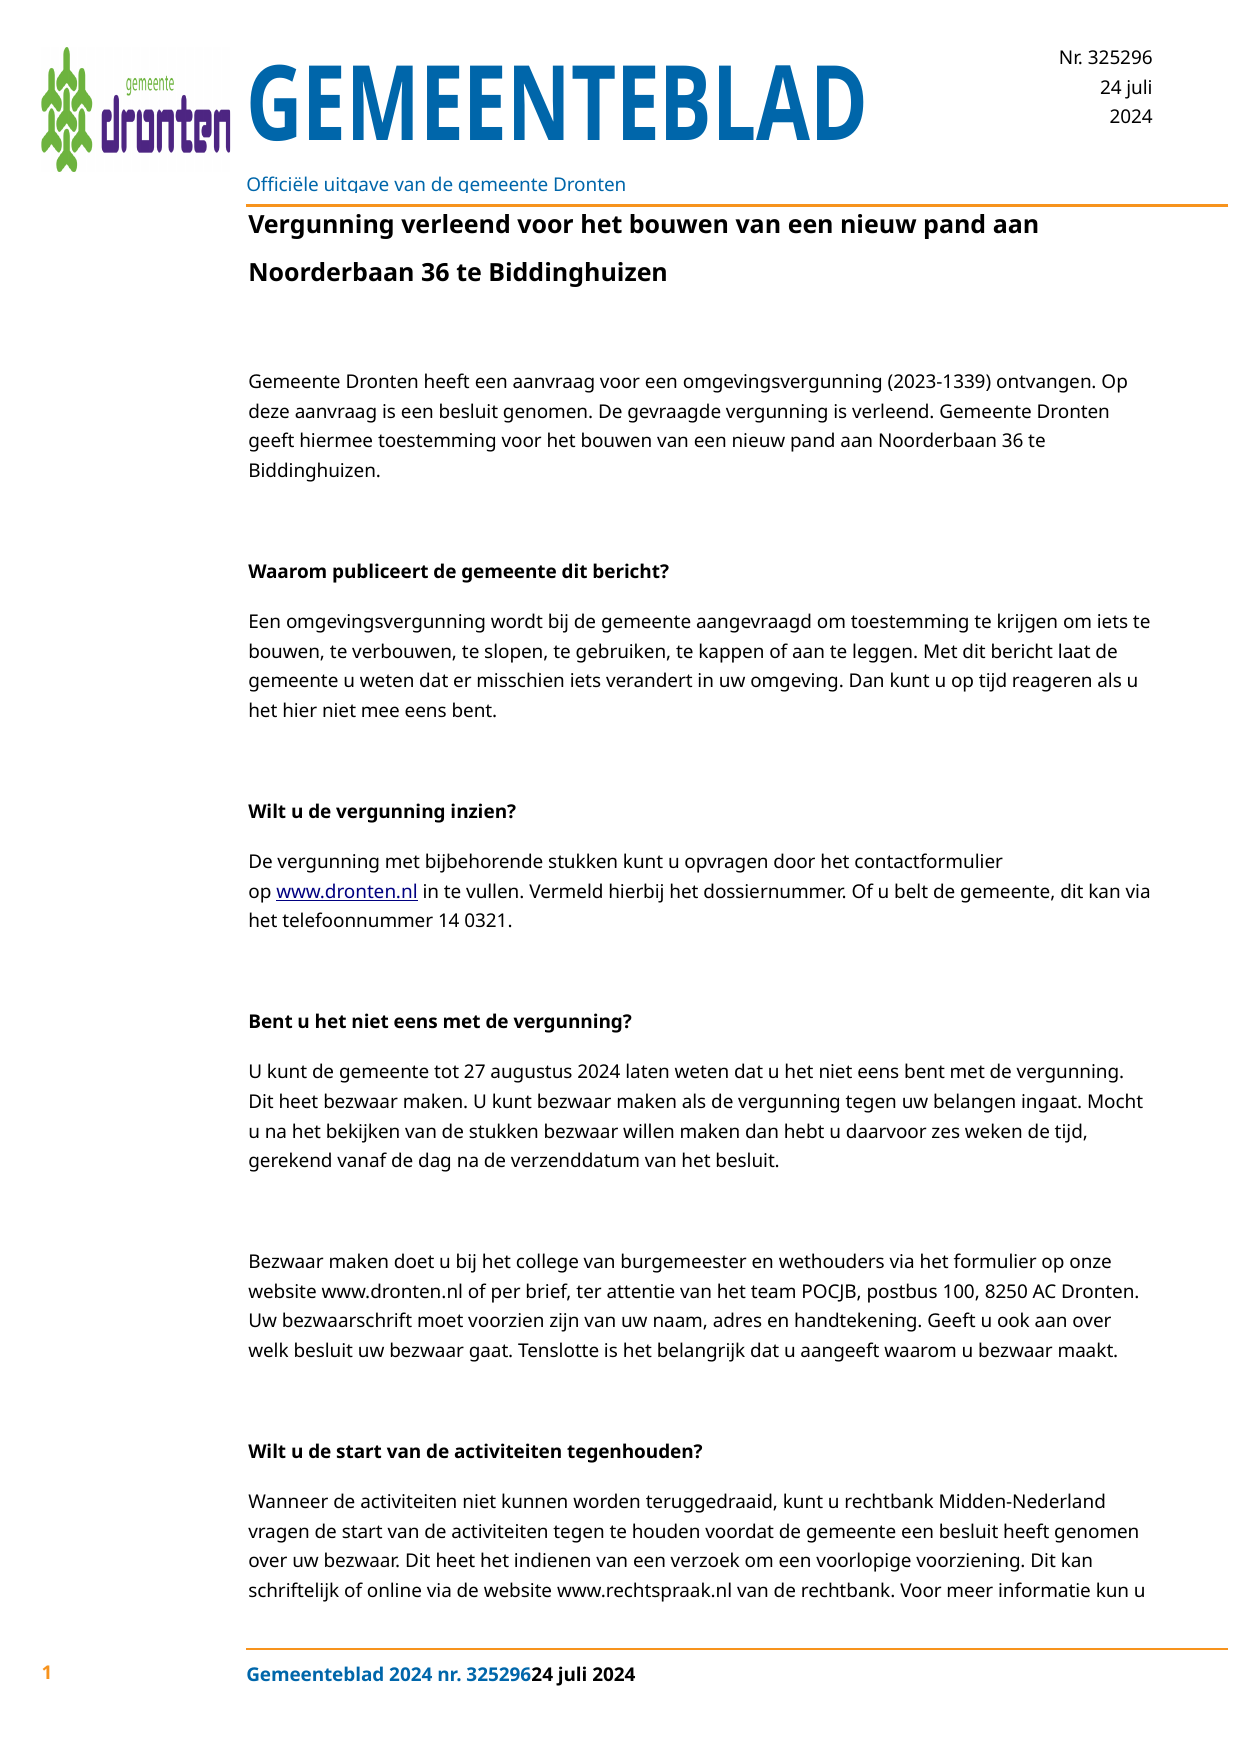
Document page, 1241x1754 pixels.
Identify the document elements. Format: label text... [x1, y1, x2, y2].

text Bent u het niet eens met de vergunning? [248, 1008, 1152, 1034]
text Vergunning verleend voor het bouwen van een nieuw pand aan Noorderbaan 36 te Biddinghuizen [248, 207, 1152, 288]
picture [41, 47, 231, 172]
text Gemeente Dronten heeft een aanvraag voor een omgevingsvergunning (2023-1339) ontvangen. Op deze aanvraag is een besluit genomen. De gevraagde vergunning is verleend. Gemeente Dronten geeft hiermee toestemming voor het bouwen van een nieuw pand aan Noorderbaan 36 te Biddinghuizen. [248, 368, 1152, 483]
text Een omgevingsvergunning wordt bij de gemeente aangevraagd om toestemming te krijgen om iets te bouwen, te verbouwen, te slopen, te gebruiken, te kappen of aan te leggen. Met dit bericht laat de gemeente u weten dat er misschien iets verandert in uw omgeving. Dan kunt u op tijd reageren als u het hier niet mee eens bent. [248, 608, 1152, 723]
text Waarom publiceert de gemeente dit bericht? [248, 558, 1152, 584]
text De vergunning met bijbehorende stukken kunt u opvragen door het contactformulier op www.dronten.nl in te vullen. Vermeld hierbij het dossiernummer. Of u belt de gemeente, dit kan via het telefoonnummer 14 0321. [248, 848, 1152, 933]
text Wilt u de start van de activiteiten tegenhouden? [248, 1438, 1152, 1464]
text Bezwaar maken doet u bij het college van burgemeester en wethouders via het formulier op onze website www.dronten.nl of per brief, ter attentie van het team POCJB, postbus 100, 8250 AC Dronten. Uw bezwaarschrift moet voorzien zijn van uw naam, adres en handtekening. Geeft u ook aan over welk besluit uw bezwaar gaat. Tenslotte is het belangrijk dat u aangeeft waarom u bezwaar maakt. [248, 1248, 1152, 1363]
text U kunt de gemeente tot 27 augustus 2024 laten weten dat u het niet eens bent met de vergunning. Dit heet bezwaar maken. U kunt bezwaar maken als de vergunning tegen uw belangen ingaat. Mocht u na het bekijken van de stukken bezwaar willen maken dan hebt u daarvoor zes weken de tijd, gerekend vanaf de dag na de verzenddatum van het besluit. [248, 1059, 1152, 1173]
text Wilt u de vergunning inzien? [248, 798, 1152, 824]
text Wanneer de activiteiten niet kunnen worden teruggedraaid, kunt u rechtbank Midden-Nederland vragen de start van de activiteiten tegen te houden voordat de gemeente een besluit heeft genomen over uw bezwaar. Dit heet het indienen van een verzoek om een voorlopige voorziening. Dit kan schriftelijk of online via de website www.rechtspraak.nl van de rechtbank. Voor meer informatie kun u [248, 1488, 1152, 1603]
